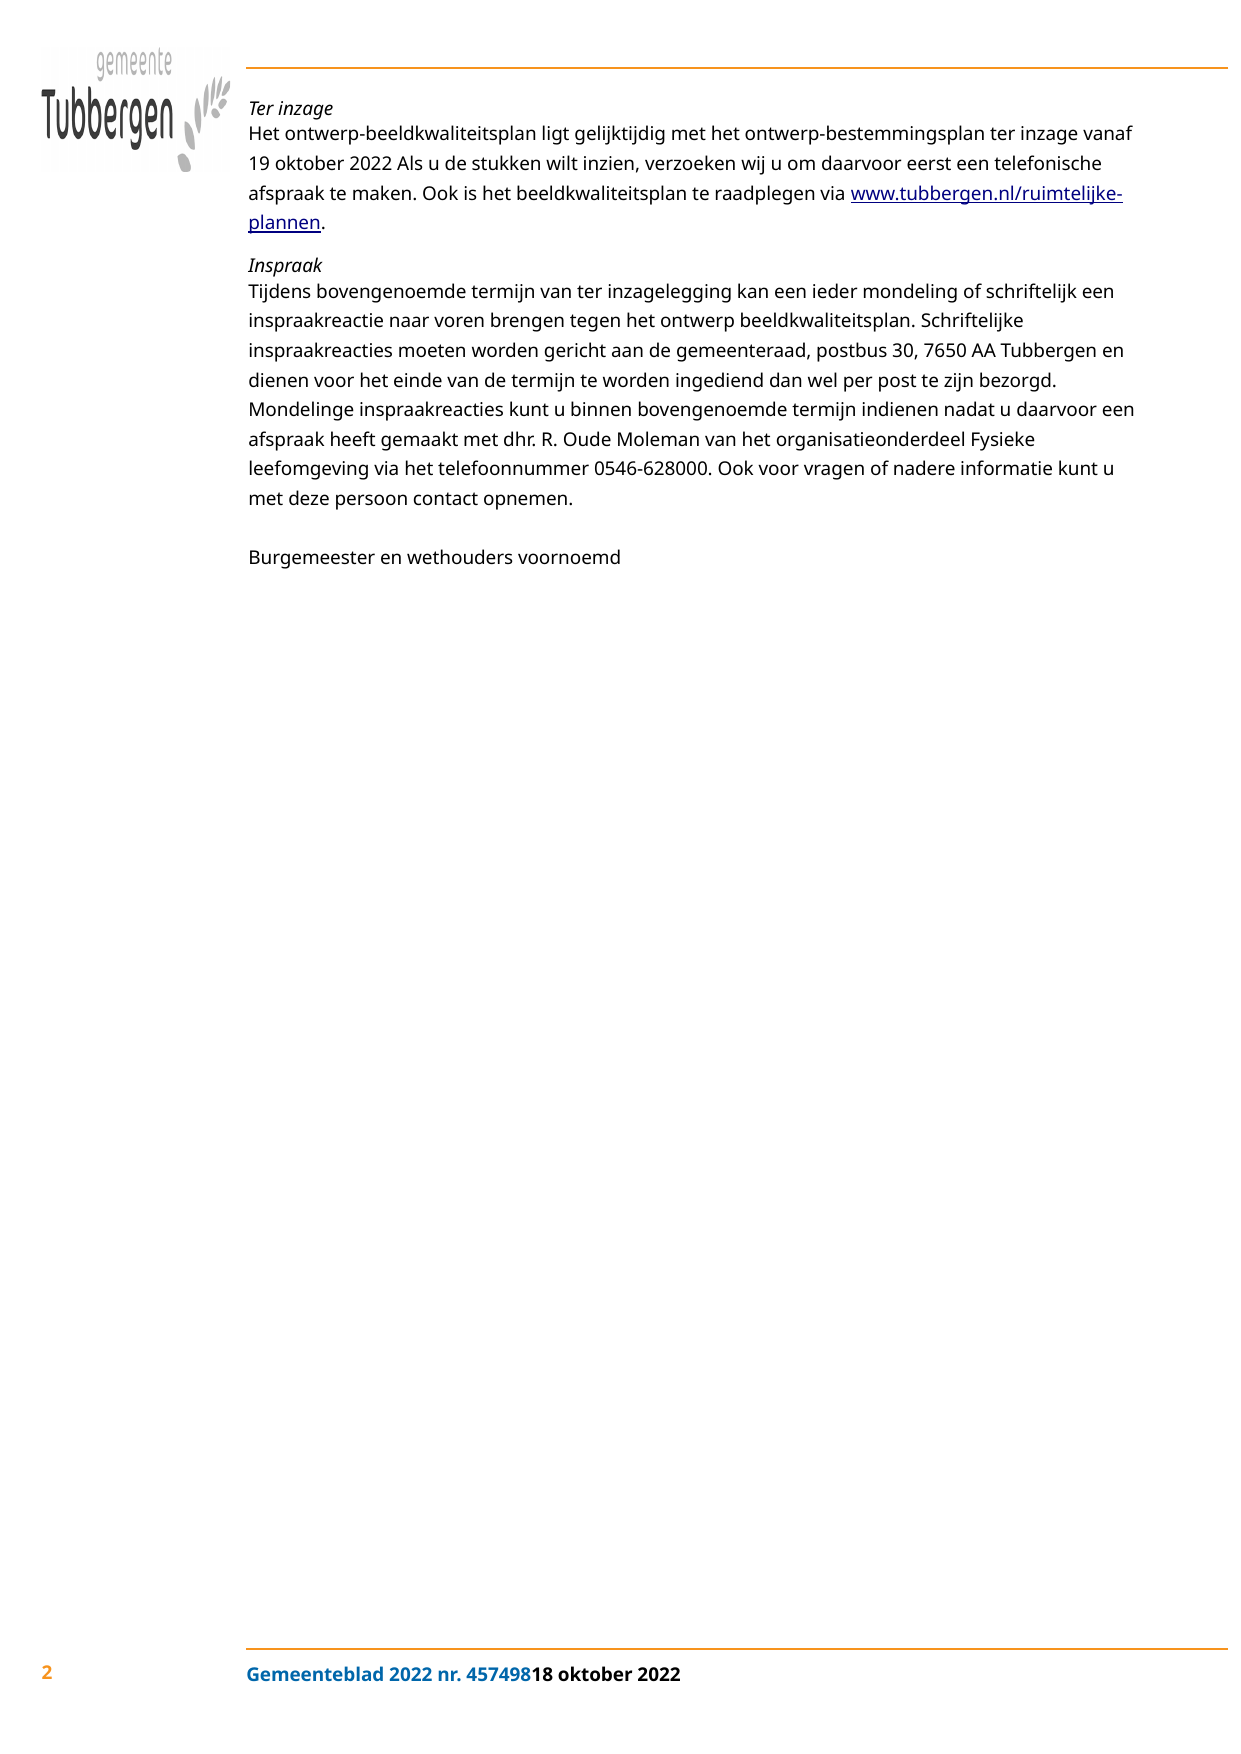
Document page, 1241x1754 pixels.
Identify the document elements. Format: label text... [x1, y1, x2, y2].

picture [41, 47, 231, 172]
text Tijdens bovengenoemde termijn van ter inzagelegging kan een ieder mondeling of schriftelijk een inspraakreactie naar voren brengen tegen het ontwerp beeldkwaliteitsplan. Schriftelijke inspraakreacties moeten worden gericht aan de gemeenteraad, postbus 30, 7650 AA Tubbergen en dienen voor het einde van de termijn te worden ingediend dan wel per post te zijn bezorgd. Mondelinge inspraakreacties kunt u binnen bovengenoemde termijn indienen nadat u daarvoor een afspraak heeft gemaakt met dhr. R. Oude Moleman van het organisatieonderdeel Fysieke leefomgeving via het telefoonnummer 0546-628000. Ook voor vragen of nadere informatie kunt u met deze persoon contact opnemen. [248, 278, 1152, 511]
text Burgemeester en wethouders voornoemd [248, 544, 1152, 570]
text Inspraak [248, 252, 1152, 278]
text Ter inzage [248, 95, 1152, 121]
text Het ontwerp-beeldkwaliteitsplan ligt gelijktijdig met het ontwerp-bestemmingsplan ter inzage vanaf 19 oktober 2022 Als u de stukken wilt inzien, verzoeken wij u om daarvoor eerst een telefonische afspraak te maken. Ook is het beeldkwaliteitsplan te raadplegen via www.tubbergen.nl/ruimtelijke-plannen. [248, 121, 1152, 235]
